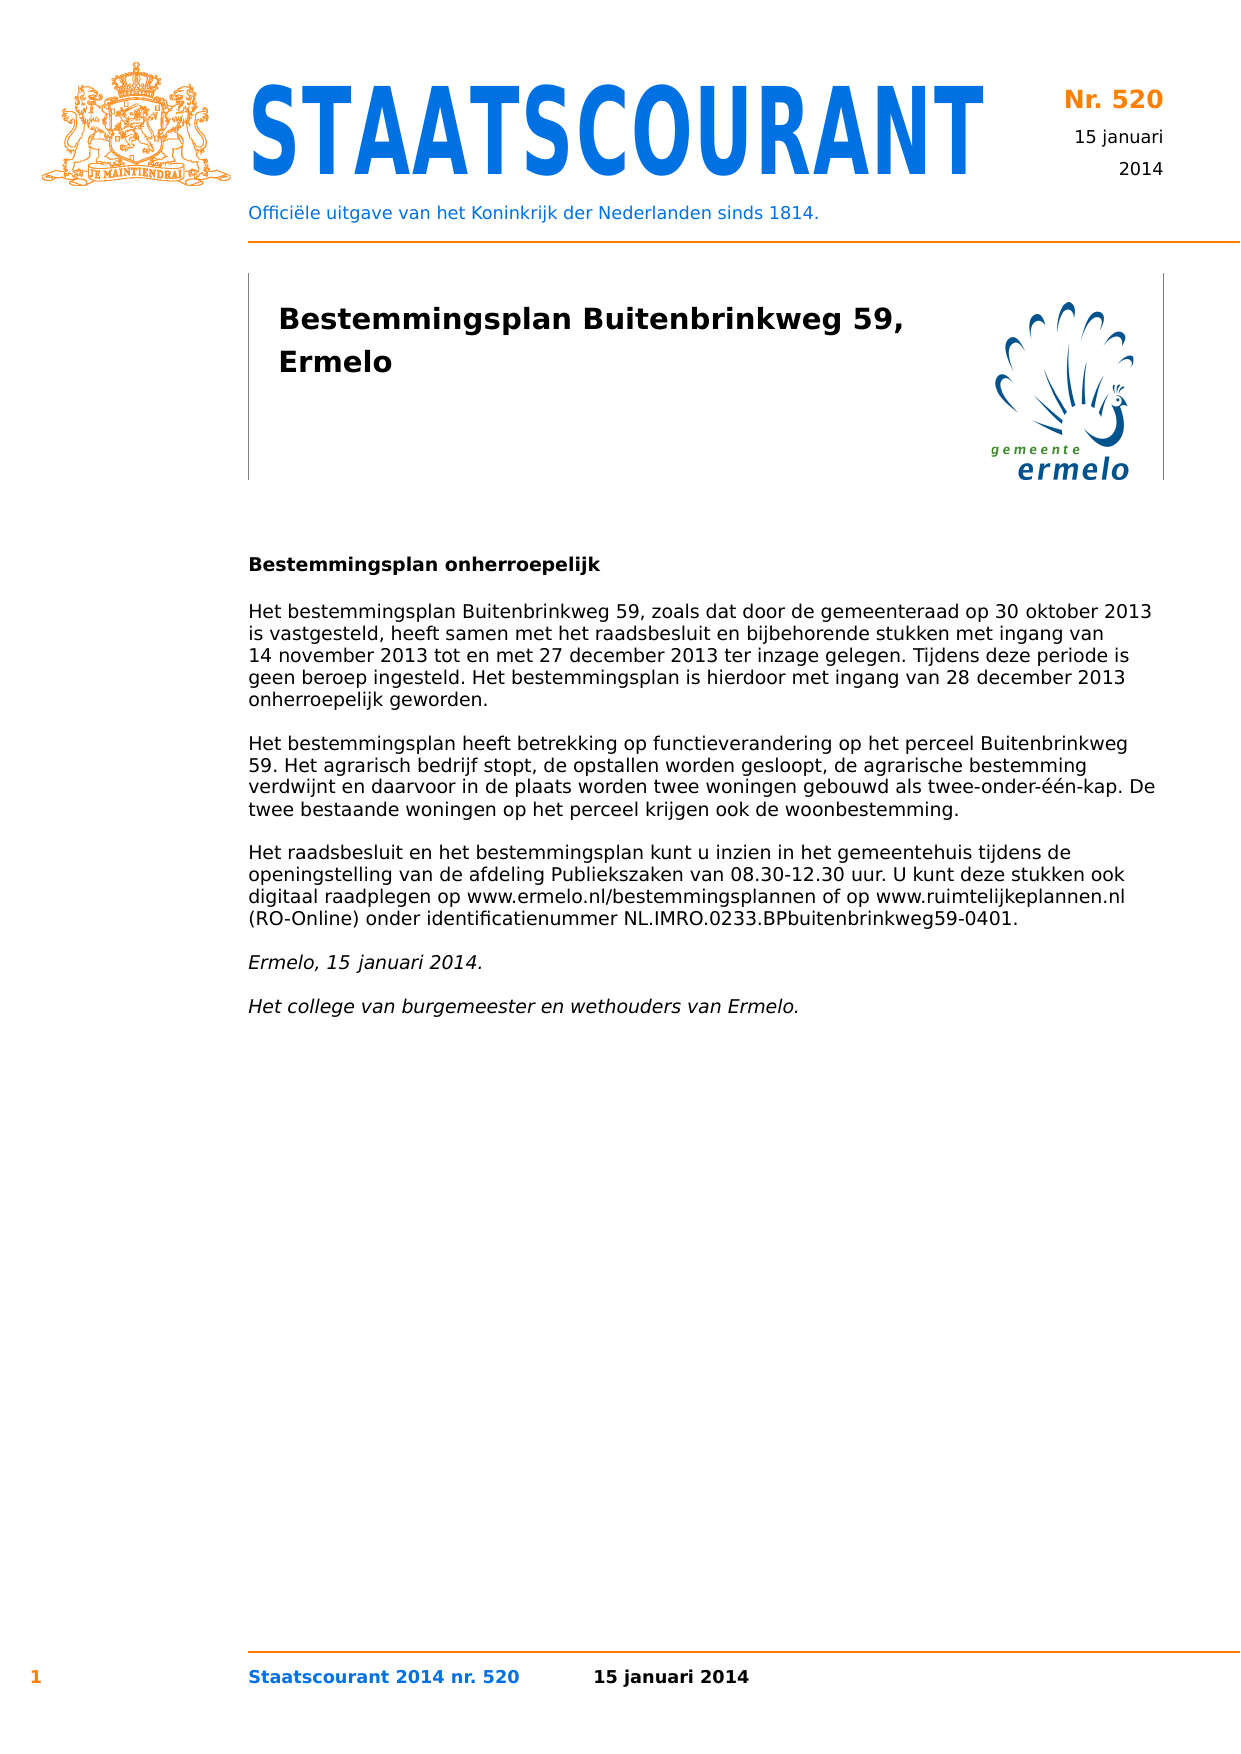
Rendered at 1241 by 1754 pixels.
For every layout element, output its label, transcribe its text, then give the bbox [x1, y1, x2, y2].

table_cell 15 januari [998, 121, 1240, 153]
table_cell Officiële uitgave van het Koninkrijk der Nederlanden sinds 1814. [248, 203, 1240, 241]
text Het bestemmingsplan Buitenbrinkweg 59, zoals dat door de gemeenteraad op 30 oktober 2013 is vastgesteld, heeft samen met het raadsbesluit en bijbehorende stukken met ingang van 14 november 2013 tot en met 27 december 2013 ter inzage gelegen. Tijdens deze periode is geen beroep ingesteld. Het bestemmingsplan is hierdoor met ingang van 28 december 2013 onherroepelijk geworden. [248, 601, 1163, 711]
subtitle Bestemmingsplan onherroepelijk [248, 554, 1163, 576]
text Het raadsbesluit en het bestemmingsplan kunt u inzien in het gemeentehuis tijdens de openingstelling van de afdeling Publiekszaken van 08.30-12.30 uur. U kunt deze stukken ook digitaal raadplegen op www.ermelo.nl/bestemmingsplannen of op www.ruimtelijkeplannen.nl (RO-Online) onder identificatienummer NL.IMRO.0233.BPbuitenbrinkweg59-0401. [248, 842, 1163, 930]
table_header STAATSCOURANT [248, 62, 998, 203]
text Het bestemmingsplan heeft betrekking op functieverandering op het perceel Buitenbrinkweg 59. Het agrarisch bedrijf stopt, de opstallen worden gesloopt, de agrarische bestemming verdwijnt en daarvoor in de plaats worden twee woningen gebouwd als twee-onder-één-kap. De twee bestaande woningen op het perceel krijgen ook de woonbestemming. [248, 732, 1163, 820]
table_cell 2014 [998, 153, 1240, 203]
picture [41, 62, 231, 186]
text Ermelo, 15 januari 2014. [248, 952, 1163, 974]
table_header [25, 62, 248, 241]
table_header Nr. 520 [998, 62, 1240, 121]
subtitle Bestemmingsplan Buitenbrinkweg 59, Ermelo [249, 273, 1163, 480]
picture [991, 302, 1134, 480]
text Het college van burgemeester en wethouders van Ermelo. [248, 996, 1163, 1018]
